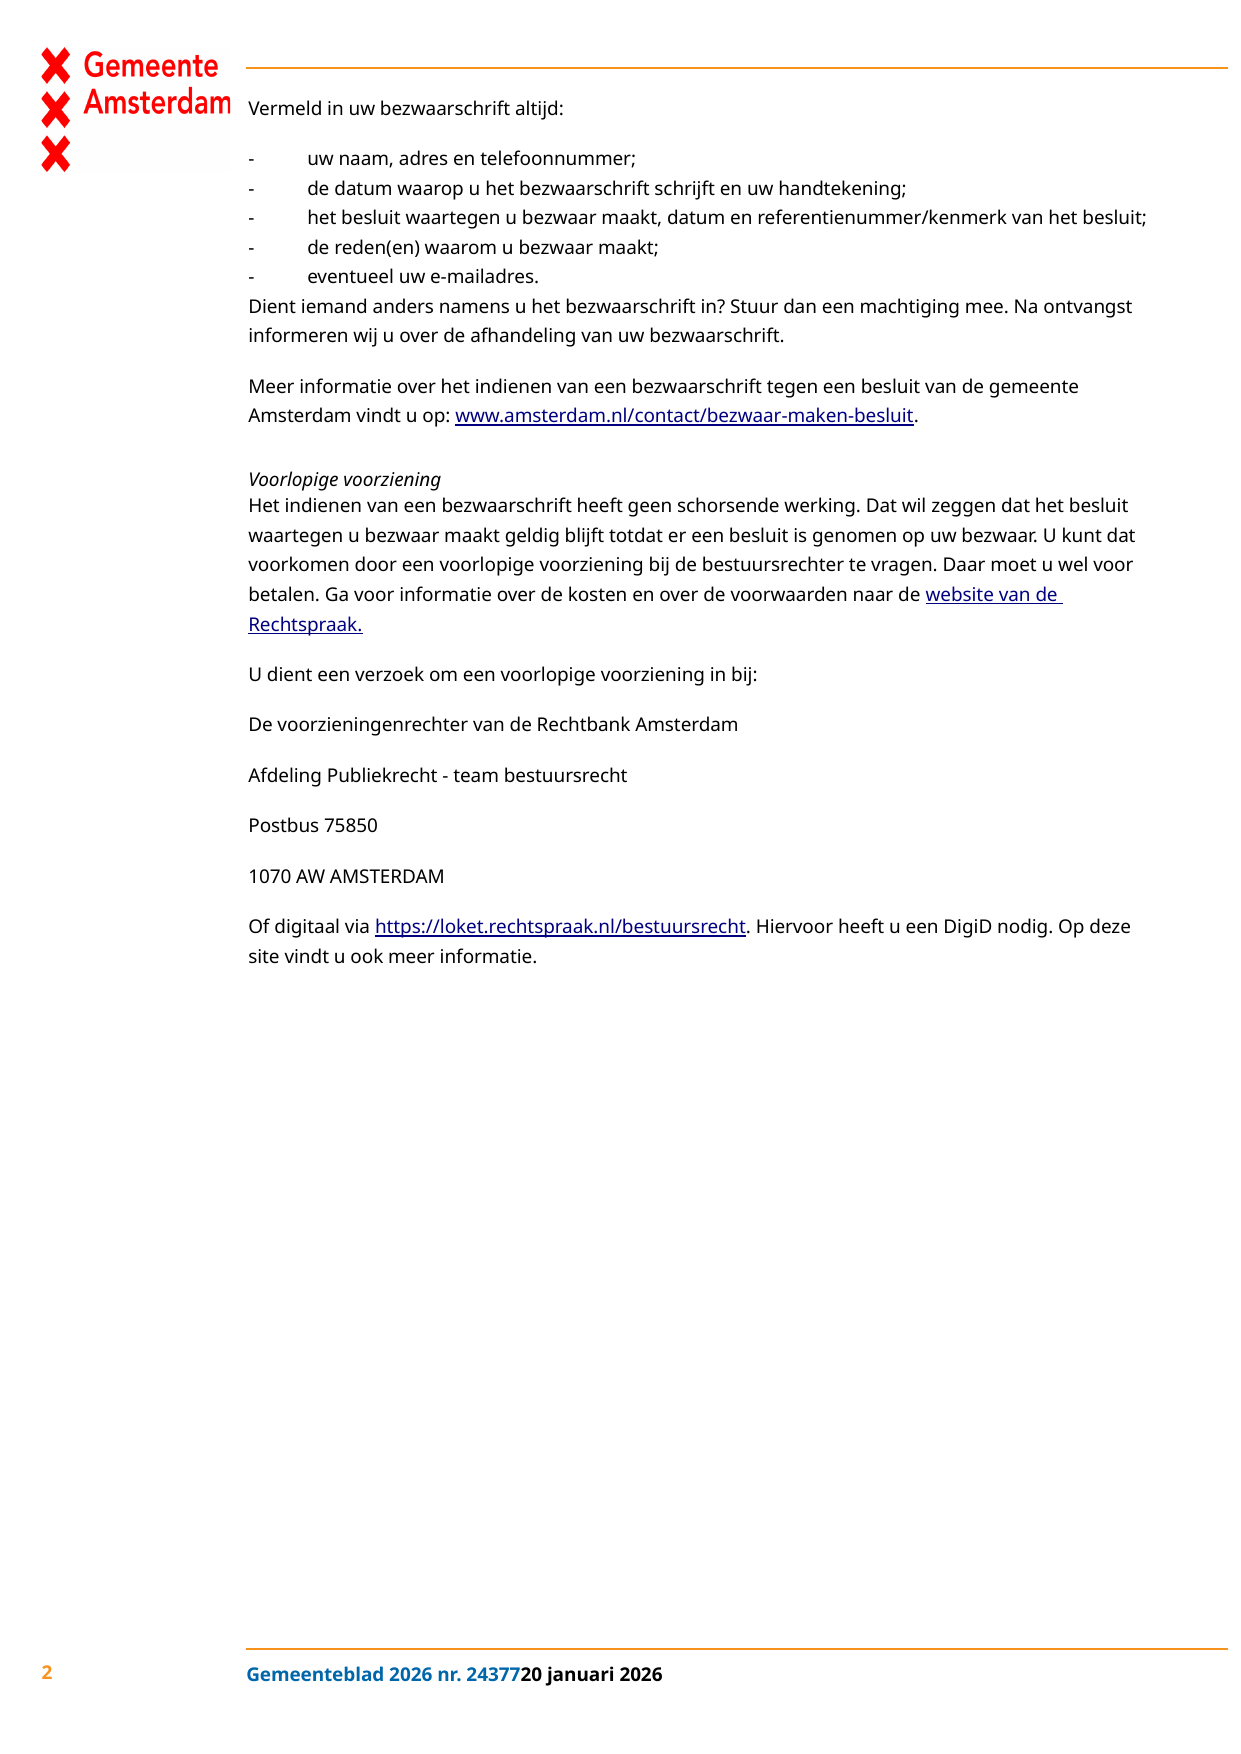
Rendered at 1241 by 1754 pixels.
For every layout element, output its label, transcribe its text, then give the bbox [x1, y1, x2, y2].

picture [41, 47, 231, 172]
text Afdeling Publiekrecht - team bestuursrecht [248, 762, 1152, 788]
list het besluit waartegen u bezwaar maakt, datum en referentienummer/kenmerk van het besluit; [248, 204, 1152, 230]
text Dient iemand anders namens u het bezwaarschrift in? Stuur dan een machtiging mee. Na ontvangst informeren wij u over de afhandeling van uw bezwaarschrift. [248, 293, 1152, 348]
text U dient een verzoek om een voorlopige voorziening in bij: [248, 661, 1152, 687]
text Meer informatie over het indienen van een bezwaarschrift tegen een besluit van de gemeente Amsterdam vindt u op: www.amsterdam.nl/contact/bezwaar-maken-besluit. [248, 373, 1152, 428]
text De voorzieningenrechter van de Rechtbank Amsterdam [248, 712, 1152, 737]
list uw naam, adres en telefoonnummer; [248, 145, 1152, 171]
list de reden(en) waarom u bezwaar maakt; [248, 234, 1152, 260]
text 1070 AW AMSTERDAM [248, 863, 1152, 888]
text Postbus 75850 [248, 812, 1152, 838]
text Voorlopige voorziening [248, 467, 1152, 492]
text Het indienen van een bezwaarschrift heeft geen schorsende werking. Dat wil zeggen dat het besluit waartegen u bezwaar maakt geldig blijft totdat er een besluit is genomen op uw bezwaar. U kunt dat voorkomen door een voorlopige voorziening bij de bestuursrechter te vragen. Daar moet u wel voor betalen. Ga voor informatie over de kosten en over de voorwaarden naar de website van de Rechtspraak. [248, 492, 1152, 636]
text Of digitaal via https://loket.rechtspraak.nl/bestuursrecht. Hiervoor heeft u een DigiD nodig. Op deze site vindt u ook meer informatie. [248, 913, 1152, 968]
list de datum waarop u het bezwaarschrift schrijft en uw handtekening; [248, 175, 1152, 201]
list eventueel uw e-mailadres. [248, 263, 1152, 289]
text Vermeld in uw bezwaarschrift altijd: [248, 95, 1152, 121]
